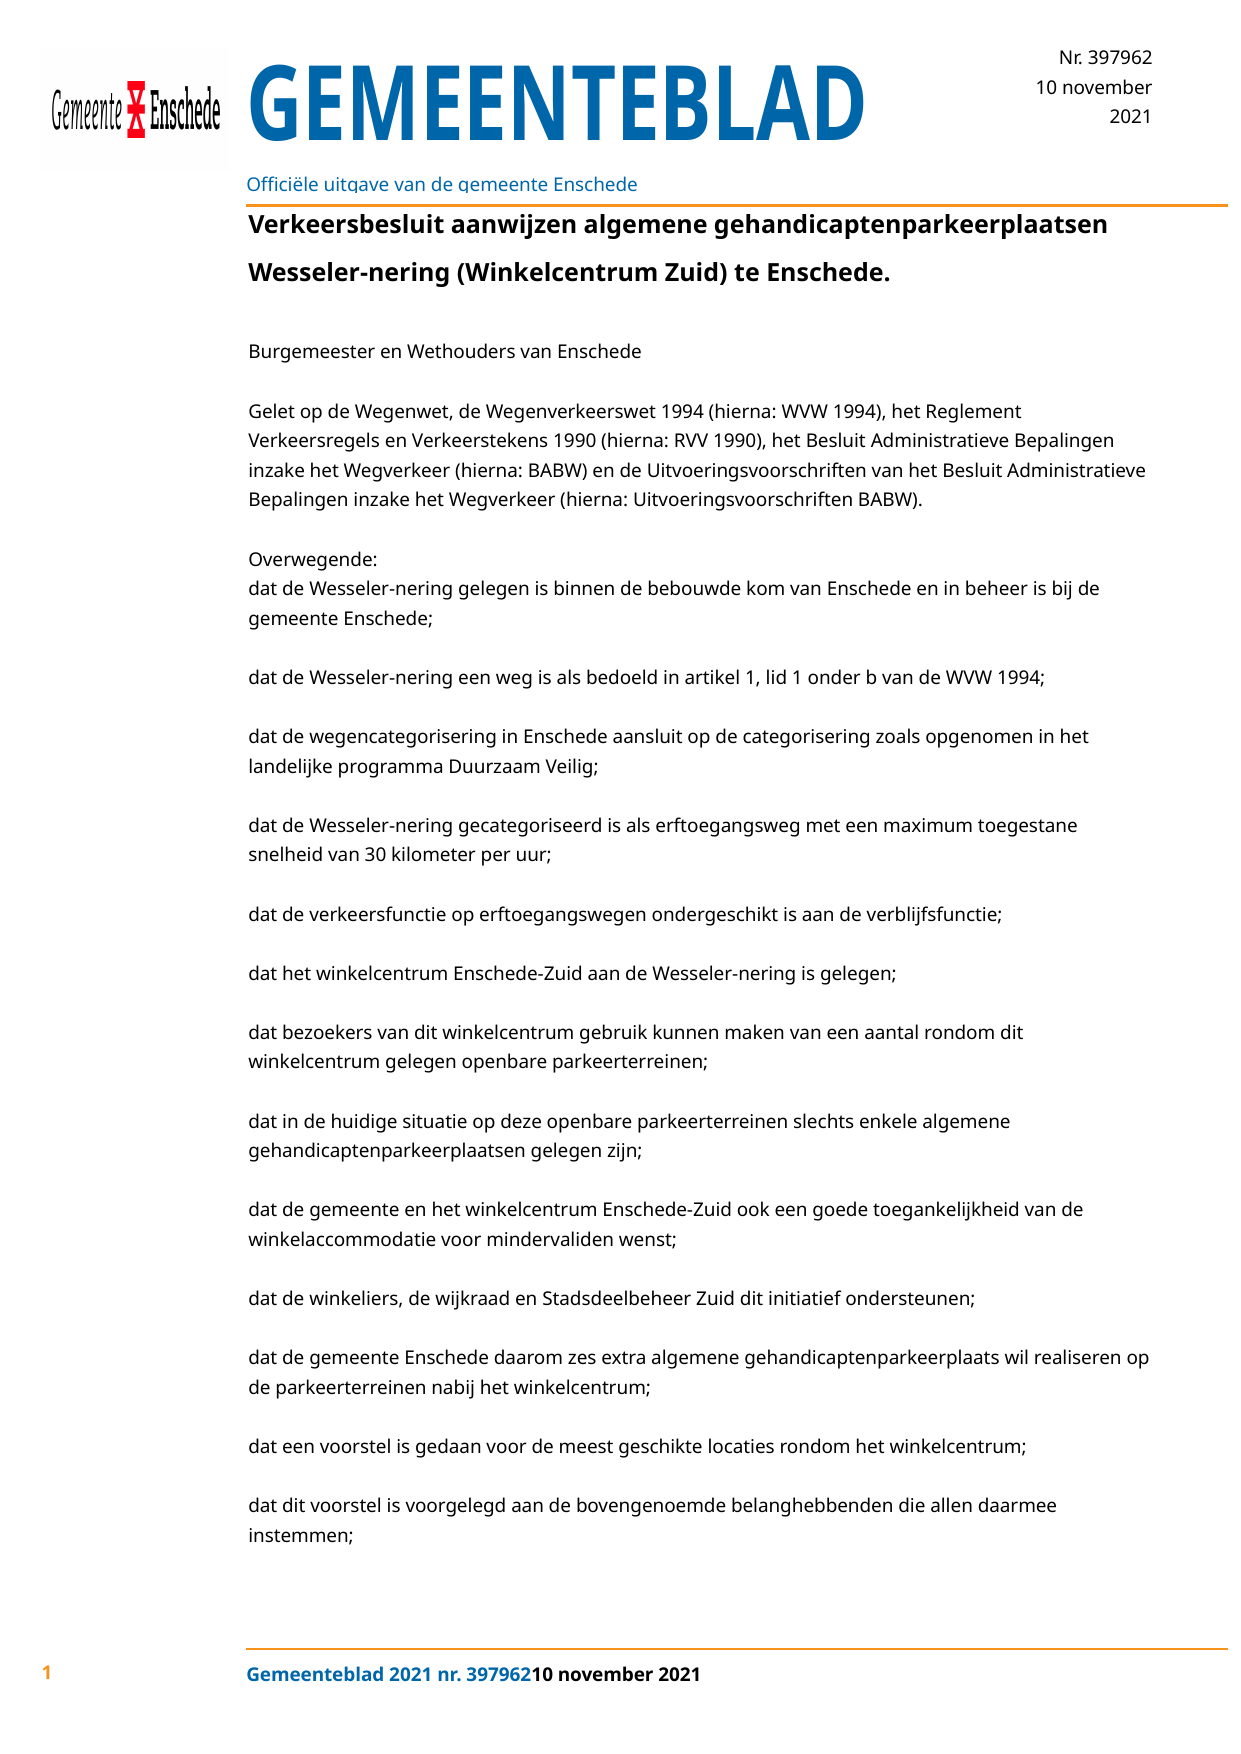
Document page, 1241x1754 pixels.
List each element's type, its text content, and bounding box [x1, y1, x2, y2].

text dat de gemeente Enschede daarom zes extra algemene gehandicaptenparkeerplaats wil realiseren op de parkeerterreinen nabij het winkelcentrum; [248, 1344, 1152, 1400]
text dat het winkelcentrum Enschede-Zuid aan de Wesseler-nering is gelegen; [248, 960, 1152, 986]
text dat bezoekers van dit winkelcentrum gebruik kunnen maken van een aantal rondom dit winkelcentrum gelegen openbare parkeerterreinen; [248, 1019, 1152, 1074]
text Verkeersbesluit aanwijzen algemene gehandicaptenparkeerplaatsen Wesseler-nering (Winkelcentrum Zuid) te Enschede. [248, 207, 1152, 288]
text dat de wegencategorisering in Enschede aansluit op de categorisering zoals opgenomen in het landelijke programma Duurzaam Veilig; [248, 723, 1152, 778]
text dat de Wesseler-nering gelegen is binnen de bebouwde kom van Enschede en in beheer is bij de gemeente Enschede; [248, 575, 1152, 631]
text dat de Wesseler-nering een weg is als bedoeld in artikel 1, lid 1 onder b van de WVW 1994; [248, 664, 1152, 690]
text dat dit voorstel is voorgelegd aan de bovengenoemde belanghebbenden die allen daarmee instemmen; [248, 1492, 1152, 1548]
text Burgemeester en Wethouders van Enschede [248, 339, 1152, 364]
text Overwegende: [248, 546, 1152, 571]
text dat een voorstel is gedaan voor de meest geschikte locaties rondom het winkelcentrum; [248, 1433, 1152, 1459]
text Gelet op de Wegenwet, de Wegenverkeerswet 1994 (hierna: WVW 1994), het Reglement Verkeersregels en Verkeerstekens 1990 (hierna: RVV 1990), het Besluit Administratieve Bepalingen inzake het Wegverkeer (hierna: BABW) en de Uitvoeringsvoorschriften van het Besluit Administratieve Bepalingen inzake het Wegverkeer (hierna: Uitvoeringsvoorschriften BABW). [248, 398, 1152, 512]
text dat in de huidige situatie op deze openbare parkeerterreinen slechts enkele algemene gehandicaptenparkeerplaatsen gelegen zijn; [248, 1108, 1152, 1163]
text dat de verkeersfunctie op erftoegangswegen ondergeschikt is aan de verblijfsfunctie; [248, 901, 1152, 926]
text dat de gemeente en het winkelcentrum Enschede-Zuid ook een goede toegankelijkheid van de winkelaccommodatie voor mindervaliden wenst; [248, 1197, 1152, 1252]
text dat de winkeliers, de wijkraad en Stadsdeelbeheer Zuid dit initiatief ondersteunen; [248, 1285, 1152, 1311]
text dat de Wesseler-nering gecategoriseerd is als erftoegangsweg met een maximum toegestane snelheid van 30 kilometer per uur; [248, 812, 1152, 867]
picture [41, 47, 231, 172]
